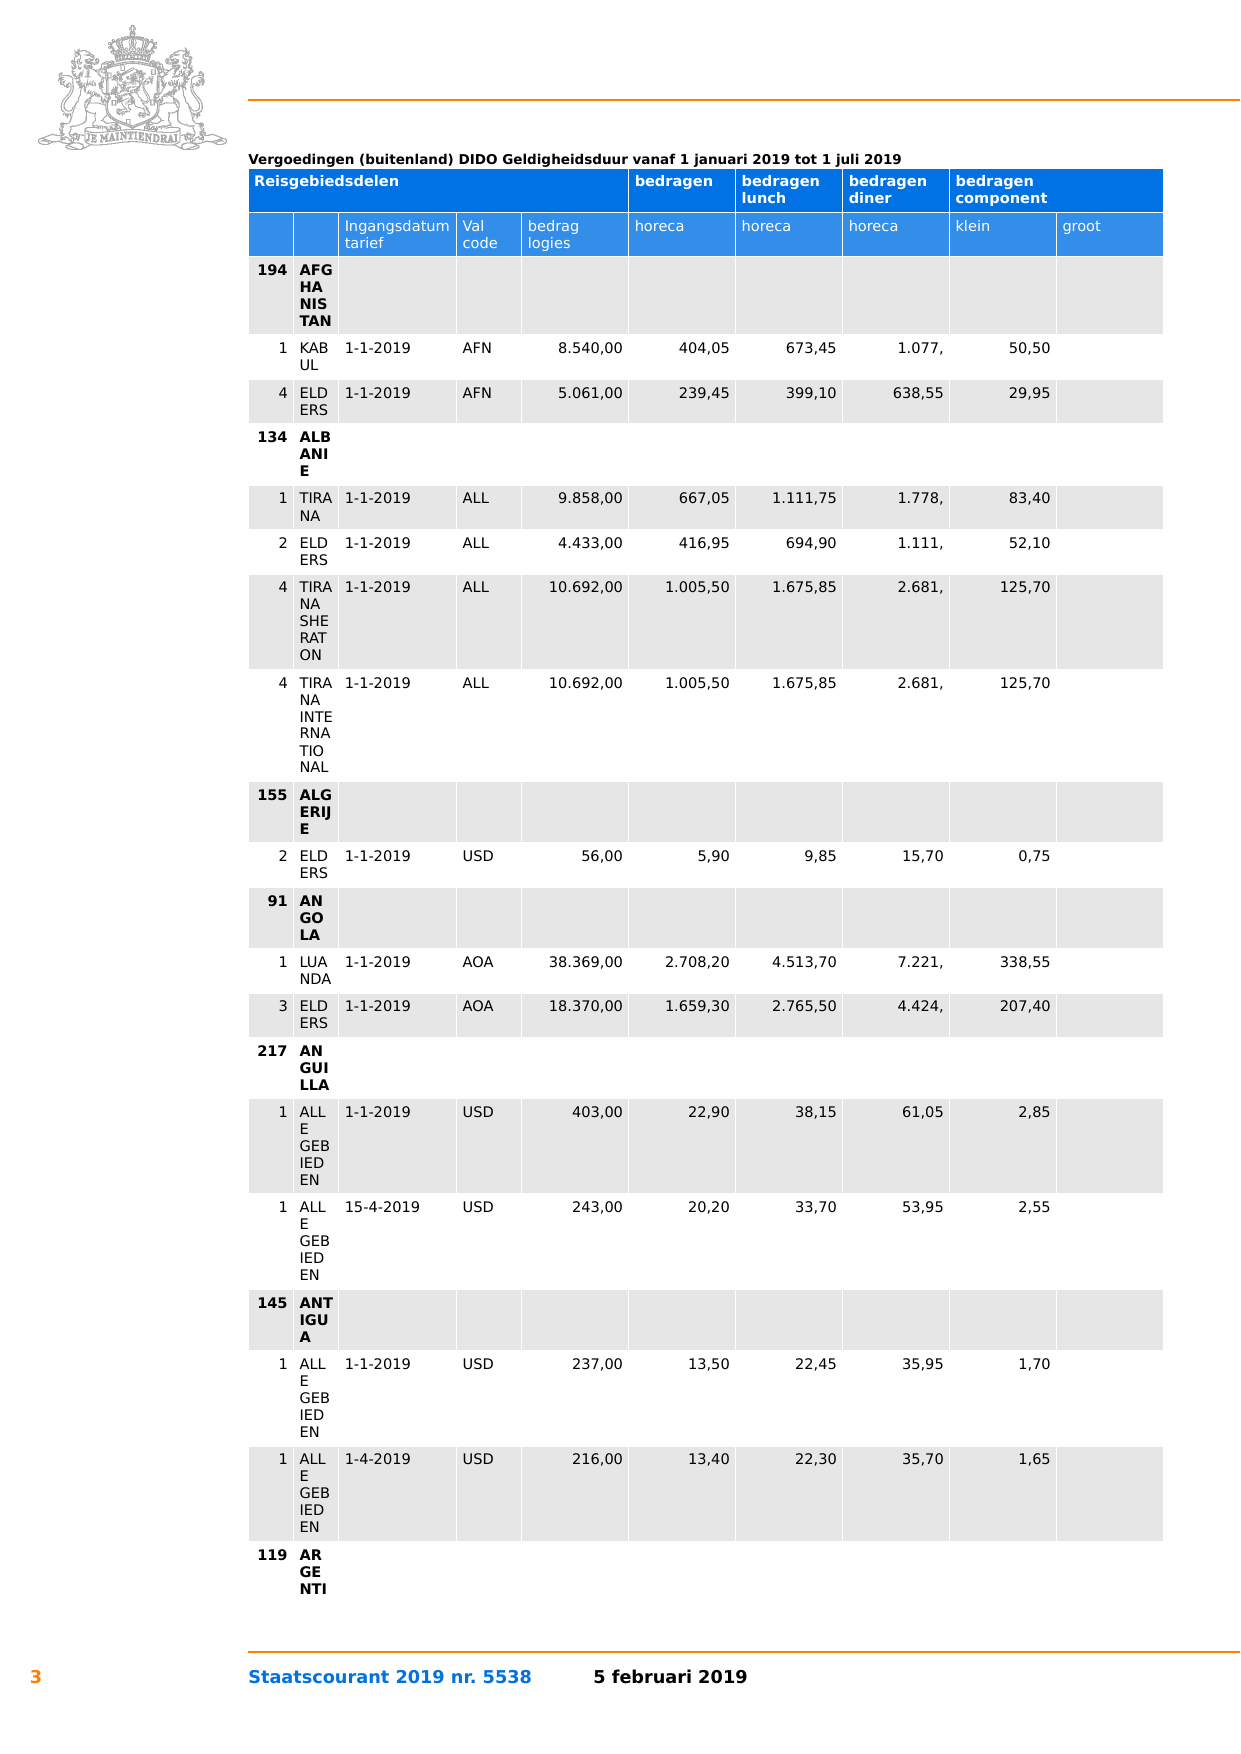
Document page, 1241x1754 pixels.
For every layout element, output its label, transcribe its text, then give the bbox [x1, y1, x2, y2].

table_cell 1-1-2019 [339, 486, 456, 529]
table_cell 35,70 [843, 1447, 949, 1541]
table_cell [950, 257, 1056, 334]
table_cell [339, 1038, 456, 1098]
table_cell [1057, 1290, 1163, 1350]
table_cell 2 [249, 844, 293, 887]
table_cell 1 [249, 1351, 293, 1446]
table_cell horeca [736, 213, 842, 256]
table_cell [457, 888, 521, 948]
table_cell [1057, 888, 1163, 948]
table_cell [1057, 336, 1163, 379]
table_cell USD [457, 1195, 521, 1289]
table_cell [1057, 530, 1163, 573]
table_cell USD [457, 1351, 521, 1446]
table_cell 217 [249, 1038, 293, 1098]
picture [38, 25, 227, 150]
table_header Vergoedingen (buitenland) DIDO Geldigheidsduur vanaf 1 januari 2019 tot 1 juli 2019 [248, 152, 1163, 167]
table_cell bedrag logies [522, 213, 628, 256]
table_cell 1-1-2019 [339, 336, 456, 379]
table_cell [522, 1290, 628, 1350]
table_cell 0,75 [950, 844, 1056, 887]
table_cell 399,10 [736, 380, 842, 423]
table_cell 4.513,70 [736, 949, 842, 992]
table_cell [339, 888, 456, 948]
table_cell [522, 257, 628, 334]
table_cell 22,90 [629, 1099, 735, 1193]
table_cell ANTIGUA [294, 1290, 338, 1350]
table_cell 38,15 [736, 1099, 842, 1193]
table_cell [1057, 1099, 1163, 1193]
table_cell 403,00 [522, 1099, 628, 1193]
table_cell [843, 888, 949, 948]
table_cell [950, 1542, 1056, 1602]
table_cell Ingangsdatum tarief [339, 213, 456, 256]
table_cell [457, 782, 521, 842]
table_cell ALBANIE [294, 424, 338, 485]
table_cell ELDERS [294, 844, 338, 887]
table_cell [522, 888, 628, 948]
table_cell [1057, 1542, 1163, 1602]
table_cell 22,30 [736, 1447, 842, 1541]
table_cell 667,05 [629, 486, 735, 529]
table_cell 10.692,00 [522, 575, 628, 669]
table_cell 3 [249, 994, 293, 1037]
table_cell 4.424, [843, 994, 949, 1037]
table_cell ANGOLA [294, 888, 338, 948]
table_cell 1.675,85 [736, 575, 842, 669]
table_cell ALL [457, 670, 521, 781]
table_cell 61,05 [843, 1099, 949, 1193]
table_cell [522, 1038, 628, 1098]
table_cell [1057, 949, 1163, 992]
table_cell 50,50 [950, 336, 1056, 379]
table_cell [1057, 575, 1163, 669]
table_cell 1.675,85 [736, 670, 842, 781]
table_cell [1057, 257, 1163, 334]
table_cell 338,55 [950, 949, 1056, 992]
table_cell ALLE GEBIEDEN [294, 1099, 338, 1193]
table_cell [457, 257, 521, 334]
table_cell 1.778, [843, 486, 949, 529]
table_cell [950, 888, 1056, 948]
table_cell 2.681, [843, 670, 949, 781]
table_cell bedragen diner [843, 169, 949, 212]
table_cell [629, 1038, 735, 1098]
table_cell AOA [457, 949, 521, 992]
table_cell 1 [249, 336, 293, 379]
table_cell [736, 1290, 842, 1350]
table_cell AFN [457, 380, 521, 423]
table_cell 8.540,00 [522, 336, 628, 379]
table_cell [629, 257, 735, 334]
table_cell ALLE GEBIEDEN [294, 1447, 338, 1541]
table_cell 5,90 [629, 844, 735, 887]
table_cell [457, 1290, 521, 1350]
table_cell USD [457, 1099, 521, 1193]
table_cell 15-4-2019 [339, 1195, 456, 1289]
table_cell 694,90 [736, 530, 842, 573]
table_cell [950, 1038, 1056, 1098]
table_cell 52,10 [950, 530, 1056, 573]
table_cell AFGHANISTAN [294, 257, 338, 334]
table_cell 1-1-2019 [339, 1099, 456, 1193]
table_cell [736, 257, 842, 334]
table_cell ELDERS [294, 530, 338, 573]
table_cell [843, 1038, 949, 1098]
table_cell [950, 1290, 1056, 1350]
table_cell 4 [249, 575, 293, 669]
table_cell Val code [457, 213, 521, 256]
table_cell 1-1-2019 [339, 949, 456, 992]
table_cell ALLE GEBIEDEN [294, 1351, 338, 1446]
table_cell 5.061,00 [522, 380, 628, 423]
table_cell 4.433,00 [522, 530, 628, 573]
table_cell 1.077, [843, 336, 949, 379]
table_cell 1-1-2019 [339, 575, 456, 669]
table_cell 1.111,75 [736, 486, 842, 529]
table_cell 155 [249, 782, 293, 842]
table_cell [736, 1542, 842, 1602]
table_cell [522, 424, 628, 485]
table_cell [457, 1542, 521, 1602]
table_cell 13,50 [629, 1351, 735, 1446]
table_cell [843, 1290, 949, 1350]
table_cell [843, 782, 949, 842]
table_cell 2 [249, 530, 293, 573]
table_cell ARGENTI [294, 1542, 338, 1602]
table_cell 13,40 [629, 1447, 735, 1541]
table_cell 1-1-2019 [339, 530, 456, 573]
table_cell 53,95 [843, 1195, 949, 1289]
table_cell 1 [249, 949, 293, 992]
table_cell [843, 1542, 949, 1602]
table_cell 15,70 [843, 844, 949, 887]
table_cell 1-4-2019 [339, 1447, 456, 1541]
table_cell [339, 424, 456, 485]
table_cell [629, 424, 735, 485]
table_cell ALL [457, 530, 521, 573]
table_cell [1057, 486, 1163, 529]
table_cell 1-1-2019 [339, 844, 456, 887]
table_cell [1057, 844, 1163, 887]
table_cell [1057, 1351, 1163, 1446]
table_cell [629, 1290, 735, 1350]
table_cell ALL [457, 486, 521, 529]
table_cell [294, 213, 338, 256]
table_cell 2.765,50 [736, 994, 842, 1037]
table_cell ALLE GEBIEDEN [294, 1195, 338, 1289]
table_cell 2.681, [843, 575, 949, 669]
table_cell 7.221, [843, 949, 949, 992]
table_cell 1,65 [950, 1447, 1056, 1541]
table_cell [1057, 1195, 1163, 1289]
table_cell TIRANA INTERNATIONAL [294, 670, 338, 781]
table_cell 1.005,50 [629, 575, 735, 669]
table_cell 1.659,30 [629, 994, 735, 1037]
table_cell horeca [629, 213, 735, 256]
table_cell KABUL [294, 336, 338, 379]
table_cell 216,00 [522, 1447, 628, 1541]
table_cell 1-1-2019 [339, 670, 456, 781]
table_cell [1057, 994, 1163, 1037]
table_cell ELDERS [294, 994, 338, 1037]
table_cell 20,20 [629, 1195, 735, 1289]
table_cell [843, 424, 949, 485]
table_cell TIRANA [294, 486, 338, 529]
table_cell 1 [249, 1447, 293, 1541]
table_cell 2,85 [950, 1099, 1056, 1193]
table_cell groot [1057, 213, 1163, 256]
table_cell USD [457, 844, 521, 887]
table_cell 194 [249, 257, 293, 334]
table_cell horeca [843, 213, 949, 256]
table_cell [1057, 424, 1163, 485]
table_cell 38.369,00 [522, 949, 628, 992]
table_cell [629, 1542, 735, 1602]
table_cell 4 [249, 670, 293, 781]
table_cell LUANDA [294, 949, 338, 992]
table_cell ANGUILLA [294, 1038, 338, 1098]
table_cell 239,45 [629, 380, 735, 423]
table_cell 404,05 [629, 336, 735, 379]
table_cell [629, 782, 735, 842]
table_cell [843, 257, 949, 334]
table_cell ALL [457, 575, 521, 669]
table_cell Reisgebiedsdelen [249, 169, 628, 212]
table_cell [339, 1542, 456, 1602]
table_cell 22,45 [736, 1351, 842, 1446]
table_cell 119 [249, 1542, 293, 1602]
table_cell 125,70 [950, 670, 1056, 781]
table_cell ALGERIJE [294, 782, 338, 842]
table_cell [457, 424, 521, 485]
table_cell [736, 424, 842, 485]
table_cell [339, 257, 456, 334]
table_cell 1 [249, 1195, 293, 1289]
table_cell 1-1-2019 [339, 380, 456, 423]
table_cell bedragen [629, 169, 735, 212]
table_cell USD [457, 1447, 521, 1541]
table_cell [950, 424, 1056, 485]
table_cell 83,40 [950, 486, 1056, 529]
table_cell 1 [249, 486, 293, 529]
table_cell AOA [457, 994, 521, 1037]
table_cell [1057, 380, 1163, 423]
table_cell [1057, 782, 1163, 842]
table_cell [457, 1038, 521, 1098]
table_cell [1057, 670, 1163, 781]
table_cell 2,55 [950, 1195, 1056, 1289]
table_cell [522, 1542, 628, 1602]
table_cell 1.111, [843, 530, 949, 573]
table_cell bedragen component [950, 169, 1163, 212]
table_cell 9,85 [736, 844, 842, 887]
table_cell TIRANA SHERATON [294, 575, 338, 669]
table_cell [736, 888, 842, 948]
table_cell [1057, 1447, 1163, 1541]
table_cell [522, 782, 628, 842]
table_cell 243,00 [522, 1195, 628, 1289]
table_cell 4 [249, 380, 293, 423]
table_cell 145 [249, 1290, 293, 1350]
table_cell 125,70 [950, 575, 1056, 669]
table_cell 673,45 [736, 336, 842, 379]
table_cell AFN [457, 336, 521, 379]
table_cell 416,95 [629, 530, 735, 573]
table_cell 56,00 [522, 844, 628, 887]
table_cell 1 [249, 1099, 293, 1193]
table_cell bedragen lunch [736, 169, 842, 212]
table_cell 1.005,50 [629, 670, 735, 781]
table_cell [736, 782, 842, 842]
table_cell [950, 782, 1056, 842]
table_cell [1057, 1038, 1163, 1098]
table_cell 18.370,00 [522, 994, 628, 1037]
table_cell 35,95 [843, 1351, 949, 1446]
table_cell [736, 1038, 842, 1098]
table_cell 1-1-2019 [339, 1351, 456, 1446]
table_cell 9.858,00 [522, 486, 628, 529]
table_cell ELDERS [294, 380, 338, 423]
table_cell 237,00 [522, 1351, 628, 1446]
table_cell [249, 213, 293, 256]
table_cell 10.692,00 [522, 670, 628, 781]
table_cell 29,95 [950, 380, 1056, 423]
table_cell [339, 782, 456, 842]
table_cell 207,40 [950, 994, 1056, 1037]
table_cell klein [950, 213, 1056, 256]
table_cell 134 [249, 424, 293, 485]
table_cell 91 [249, 888, 293, 948]
table_cell 1,70 [950, 1351, 1056, 1446]
table_cell [339, 1290, 456, 1350]
table_cell 1-1-2019 [339, 994, 456, 1037]
table_cell 638,55 [843, 380, 949, 423]
table_cell [629, 888, 735, 948]
table_cell 33,70 [736, 1195, 842, 1289]
table_cell 2.708,20 [629, 949, 735, 992]
